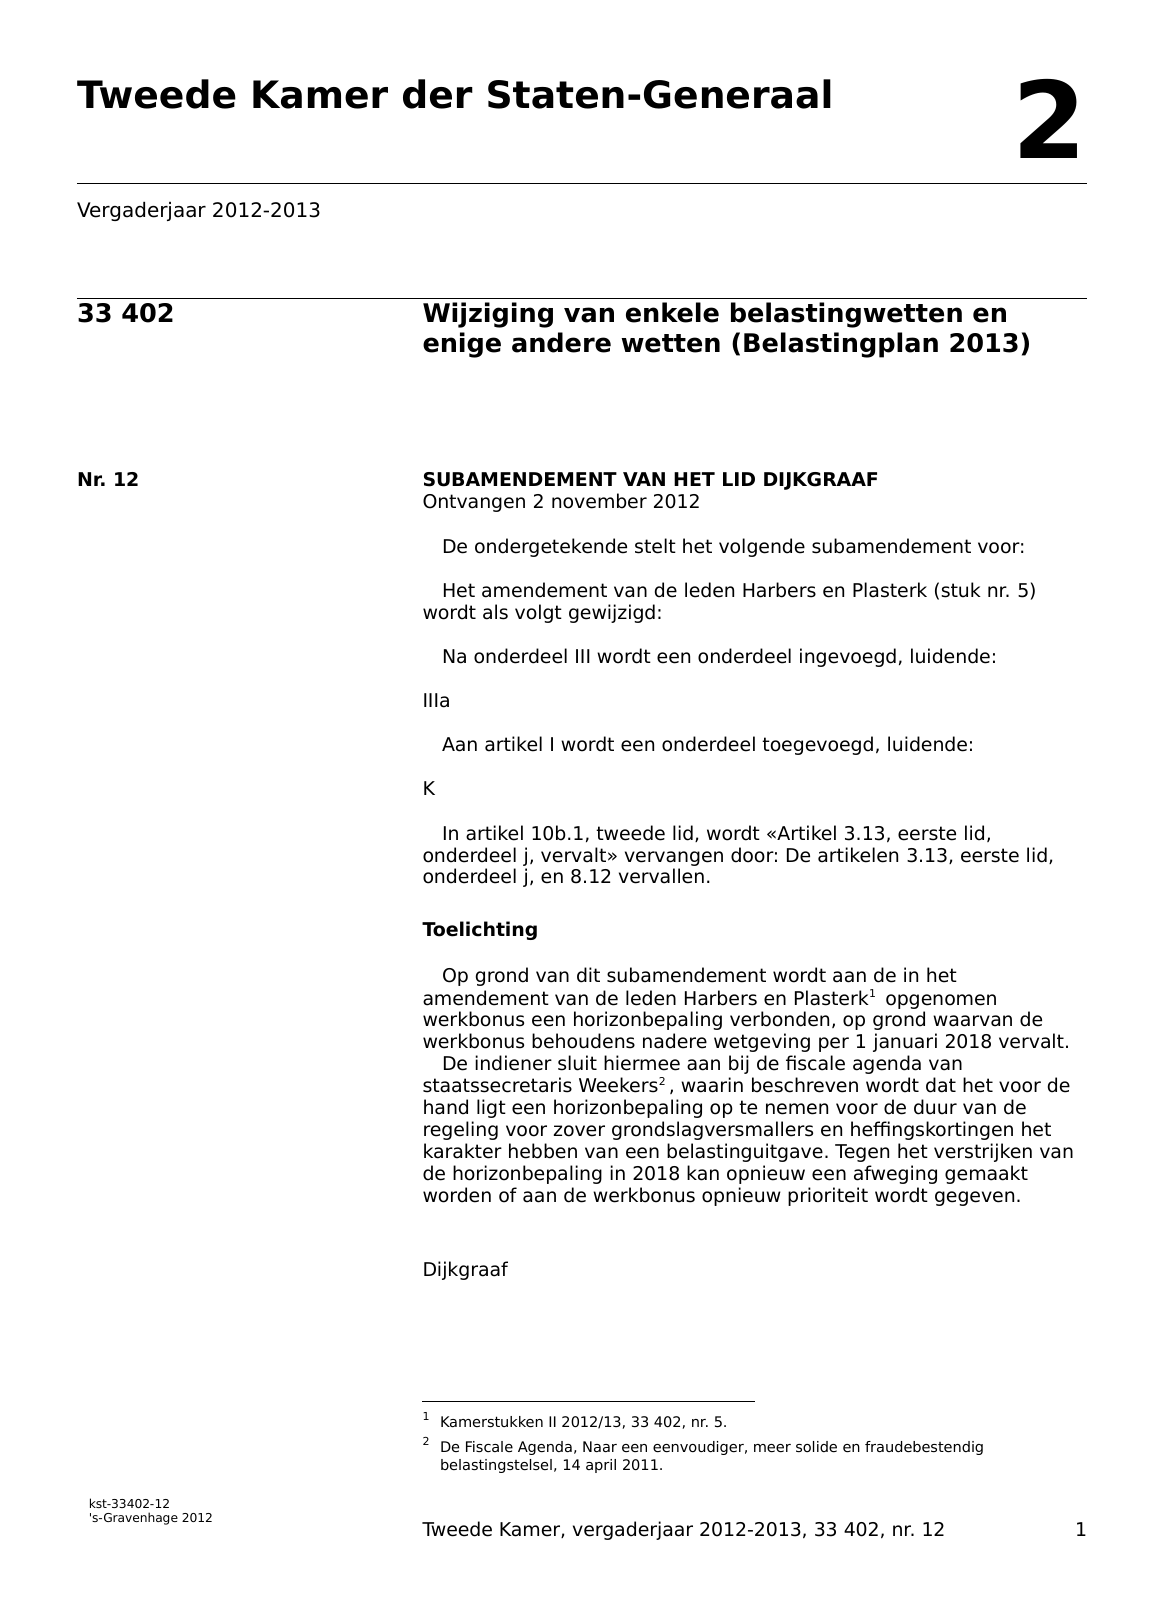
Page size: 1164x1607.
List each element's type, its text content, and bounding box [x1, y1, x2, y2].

text Ontvangen 2 november 2012 [422, 491, 1087, 513]
text De indiener sluit hiermee aan bij de fiscale agenda van staatssecretaris Weekers, waarin beschreven wordt dat het voor de hand ligt een horizonbepaling op te nemen voor de duur van de regeling voor zover grondslagversmallers en heffingskortingen het karakter hebben van een belastinguitgave. Tegen het verstrijken van de horizonbepaling in 2018 kan opnieuw een afweging gemaakt worden of aan de werkbonus opnieuw prioriteit wordt gegeven. [422, 1053, 1087, 1207]
subtitle Nr. 12 SUBAMENDEMENT VAN HET LID DIJKGRAAF [77, 469, 1087, 491]
text Aan artikel I wordt een onderdeel toegevoegd, luidende: [422, 734, 1087, 756]
subtitle Toelichting [422, 918, 1087, 940]
text 's-Gravenhage 2012 [88, 1511, 323, 1525]
text Na onderdeel III wordt een onderdeel ingevoegd, luidende: [422, 646, 1087, 668]
text Dijkgraaf [422, 1237, 1087, 1281]
text In artikel 10b.1, tweede lid, wordt «Artikel 3.13, eerste lid, onderdeel j, vervalt» vervangen door: De artikelen 3.13, eerste lid, onderdeel j, en 8.12 vervallen. [422, 822, 1087, 888]
text De ondergetekende stelt het volgende subamendement voor: [422, 536, 1087, 557]
table_cell Vergaderjaar 2012-2013 [77, 184, 1087, 298]
text Kamerstukken II 2012/13, 33 402, nr. 5. [422, 1410, 1087, 1432]
text Op grond van dit subamendement wordt aan de in het amendement van de leden Harbers en Plasterk opgenomen werkbonus een horizonbepaling verbonden, op grond waarvan de werkbonus behoudens nadere wetgeving per 1 januari 2018 vervalt. [422, 965, 1087, 1053]
text kst-33402-12 [88, 1497, 323, 1511]
text K [422, 778, 1087, 800]
table_header 2 [886, 59, 1087, 183]
text De Fiscale Agenda, Naar een eenvoudiger, meer solide en fraudebestendig belastingstelsel, 14 april 2011. [422, 1435, 1087, 1474]
subtitle 33 402 Wijziging van enkele belastingwetten en enige andere wetten (Belastingplan 2013) [77, 299, 1087, 358]
table_header Tweede Kamer der Staten-Generaal [77, 59, 886, 183]
text Het amendement van de leden Harbers en Plasterk (stuk nr. 5) wordt als volgt gewijzigd: [422, 580, 1087, 624]
text IIIa [422, 690, 1087, 712]
